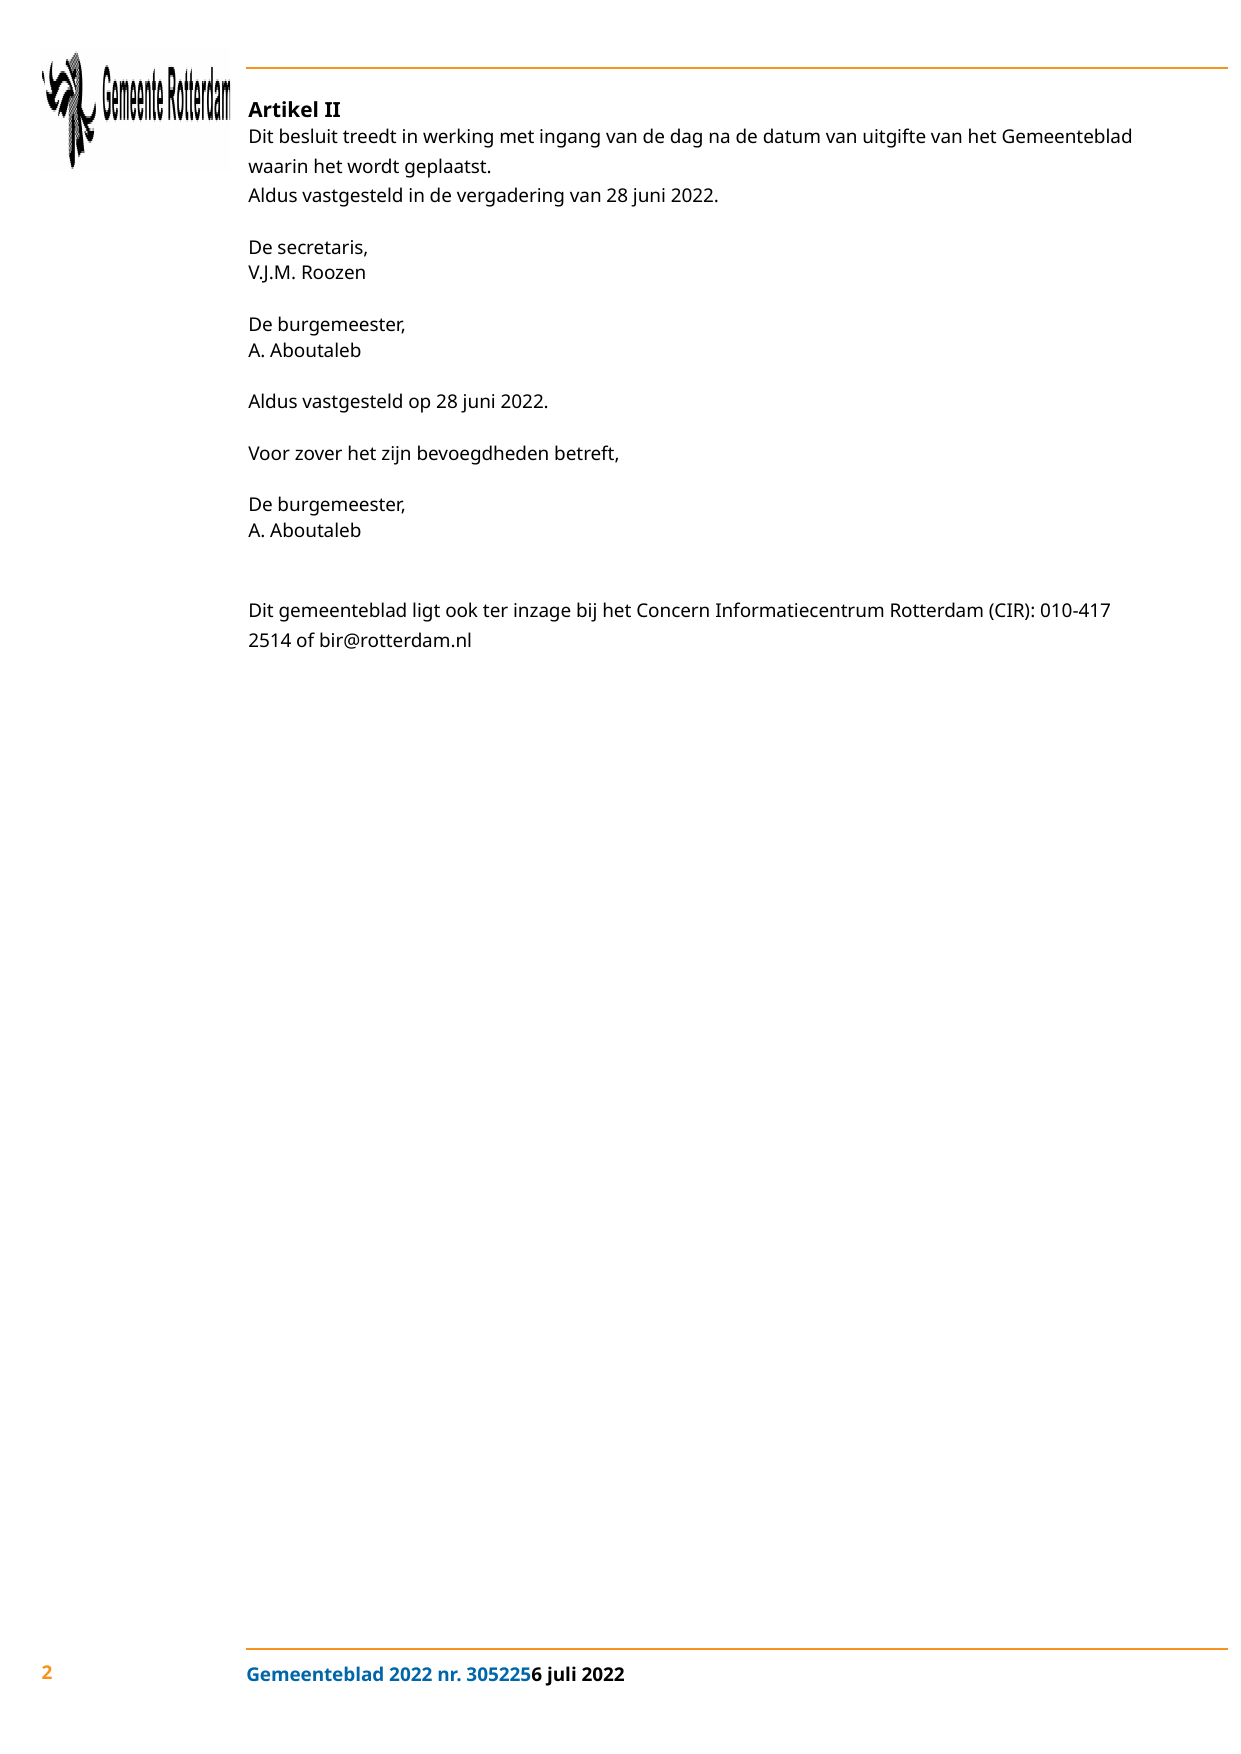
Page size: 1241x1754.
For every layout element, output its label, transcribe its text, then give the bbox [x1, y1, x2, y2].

text Aldus vastgesteld in de vergadering van 28 juni 2022. [248, 182, 1152, 208]
text De burgemeester, [248, 491, 1152, 517]
text A. Aboutaleb [248, 337, 1152, 362]
text Dit besluit treedt in werking met ingang van de dag na de datum van uitgifte van het Gemeenteblad waarin het wordt geplaatst. [248, 123, 1152, 178]
picture [41, 47, 231, 172]
text De burgemeester, [248, 311, 1152, 337]
text De secretaris, [248, 234, 1152, 259]
text Voor zover het zijn bevoegdheden betreft, [248, 440, 1152, 465]
text Dit gemeenteblad ligt ook ter inzage bij het Concern Informatiecentrum Rotterdam (CIR): 010-417 2514 of bir@rotterdam.nl [248, 597, 1152, 653]
text V.J.M. Roozen [248, 259, 1152, 285]
text A. Aboutaleb [248, 517, 1152, 543]
text Artikel II [248, 95, 1152, 123]
text Aldus vastgesteld op 28 juni 2022. [248, 388, 1152, 414]
